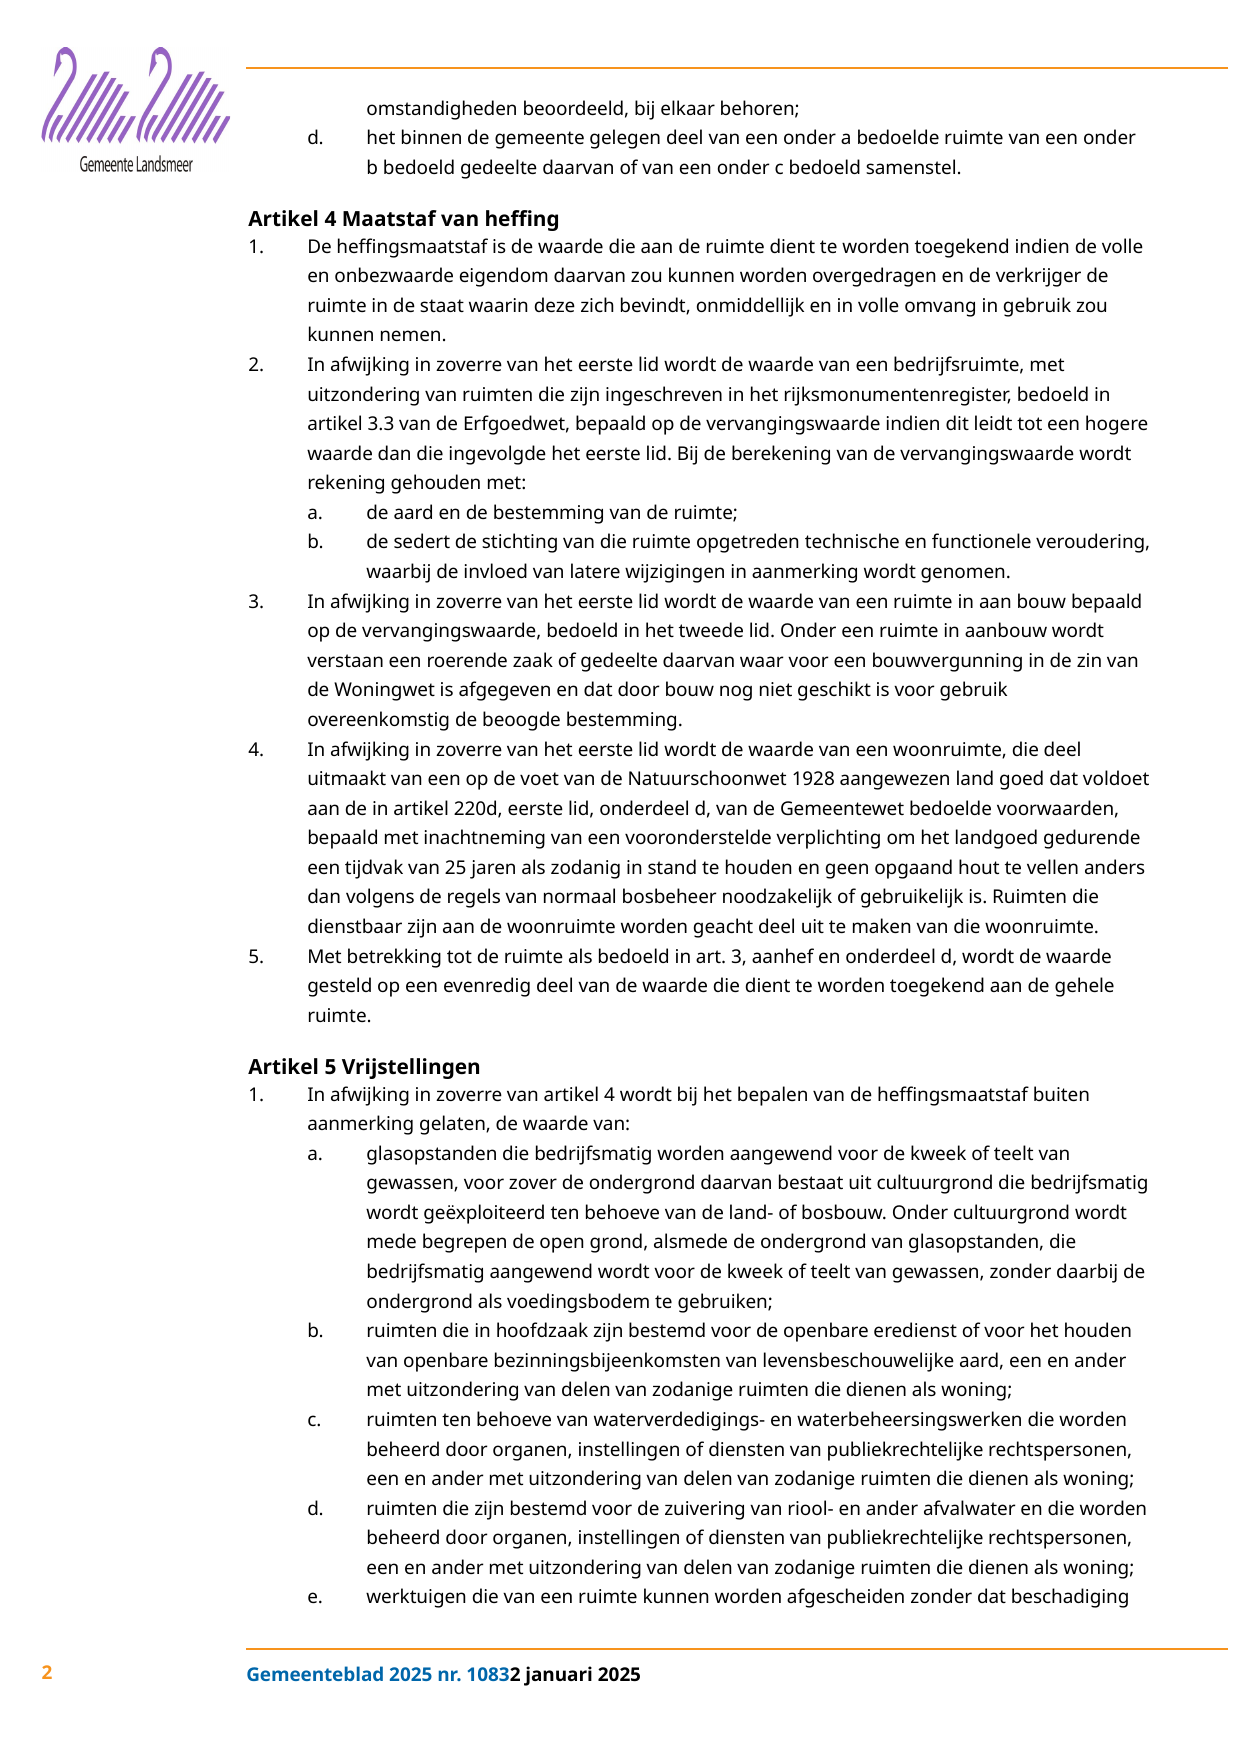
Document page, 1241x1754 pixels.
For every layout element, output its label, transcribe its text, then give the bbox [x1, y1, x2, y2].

list Met betrekking tot de ruimte als bedoeld in art. 3, aanhef en onderdeel d, wordt de waarde gesteld op een evenredig deel van de waarde die dient te worden toegekend aan de gehele ruimte. [248, 943, 1152, 1028]
text Artikel 4 Maatstaf van heffing [248, 204, 1152, 233]
list glasopstanden die bedrijfsmatig worden aangewend voor de kweek of teelt van gewassen, voor zover de ondergrond daarvan bestaat uit cultuurgrond die bedrijfsmatig wordt geëxploiteerd ten behoeve van de land- of bosbouw. Onder cultuurgrond wordt mede begrepen de open grond, alsmede de ondergrond van glasopstanden, die bedrijfsmatig aangewend wordt voor de kweek of teelt van gewassen, zonder daarbij de ondergrond als voedingsbodem te gebruiken; [307, 1140, 1152, 1314]
list het binnen de gemeente gelegen deel van een onder a bedoelde ruimte van een onder b bedoeld gedeelte daarvan of van een onder c bedoeld samenstel. [307, 124, 1152, 180]
list In afwijking in zoverre van het eerste lid wordt de waarde van een woonruimte, die deel uitmaakt van een op de voet van de Natuurschoonwet 1928 aangewezen land goed dat voldoet aan de in artikel 220d, eerste lid, onderdeel d, van de Gemeentewet bedoelde voorwaarden, bepaald met inachtneming van een vooronderstelde verplichting om het landgoed gedurende een tijdvak van 25 jaren als zodanig in stand te houden en geen opgaand hout te vellen anders dan volgens de regels van normaal bosbeheer noodzakelijk of gebruikelijk is. Ruimten die dienstbaar zijn aan de woonruimte worden geacht deel uit te maken van die woonruimte. [248, 736, 1152, 939]
list In afwijking in zoverre van artikel 4 wordt bij het bepalen van de heffingsmaatstaf buiten aanmerking gelaten, de waarde van: [248, 1081, 1152, 1136]
list de sedert de stichting van die ruimte opgetreden technische en functionele veroudering, waarbij de invloed van latere wijzigingen in aanmerking wordt genomen. [307, 529, 1152, 584]
text Artikel 5 Vrijstellingen [248, 1052, 1152, 1081]
list ruimten ten behoeve van waterverdedigings- en waterbeheersingswerken die worden beheerd door organen, instellingen of diensten van publiekrechtelijke rechtspersonen, een en ander met uitzondering van delen van zodanige ruimten die dienen als woning; [307, 1406, 1152, 1491]
list ruimten die zijn bestemd voor de zuivering van riool- en ander afvalwater en die worden beheerd door organen, instellingen of diensten van publiekrechtelijke rechtspersonen, een en ander met uitzondering van delen van zodanige ruimten die dienen als woning; [307, 1495, 1152, 1580]
list ruimten die in hoofdzaak zijn bestemd voor de openbare eredienst of voor het houden van openbare bezinningsbijeenkomsten van levensbeschouwelijke aard, een en ander met uitzondering van delen van zodanige ruimten die dienen als woning; [307, 1317, 1152, 1402]
picture [41, 47, 231, 172]
list omstandigheden beoordeeld, bij elkaar behoren; [307, 95, 1152, 121]
list werktuigen die van een ruimte kunnen worden afgescheiden zonder dat beschadiging [307, 1584, 1152, 1609]
list In afwijking in zoverre van het eerste lid wordt de waarde van een bedrijfsruimte, met uitzondering van ruimten die zijn ingeschreven in het rijksmonumentenregister, bedoeld in artikel 3.3 van de Erfgoedwet, bepaald op de vervangingswaarde indien dit leidt tot een hogere waarde dan die ingevolgde het eerste lid. Bij de berekening van de vervangingswaarde wordt rekening gehouden met: [248, 351, 1152, 495]
list de aard en de bestemming van de ruimte; [307, 499, 1152, 525]
list De heffingsmaatstaf is de waarde die aan de ruimte dient te worden toegekend indien de volle en onbezwaarde eigendom daarvan zou kunnen worden overgedragen en de verkrijger de ruimte in de staat waarin deze zich bevindt, onmiddellijk en in volle omvang in gebruik zou kunnen nemen. [248, 233, 1152, 347]
list In afwijking in zoverre van het eerste lid wordt de waarde van een ruimte in aan bouw bepaald op de vervangingswaarde, bedoeld in het tweede lid. Onder een ruimte in aanbouw wordt verstaan een roerende zaak of gedeelte daarvan waar voor een bouwvergunning in de zin van de Woningwet is afgegeven en dat door bouw nog niet geschikt is voor gebruik overeenkomstig de beoogde bestemming. [248, 588, 1152, 732]
